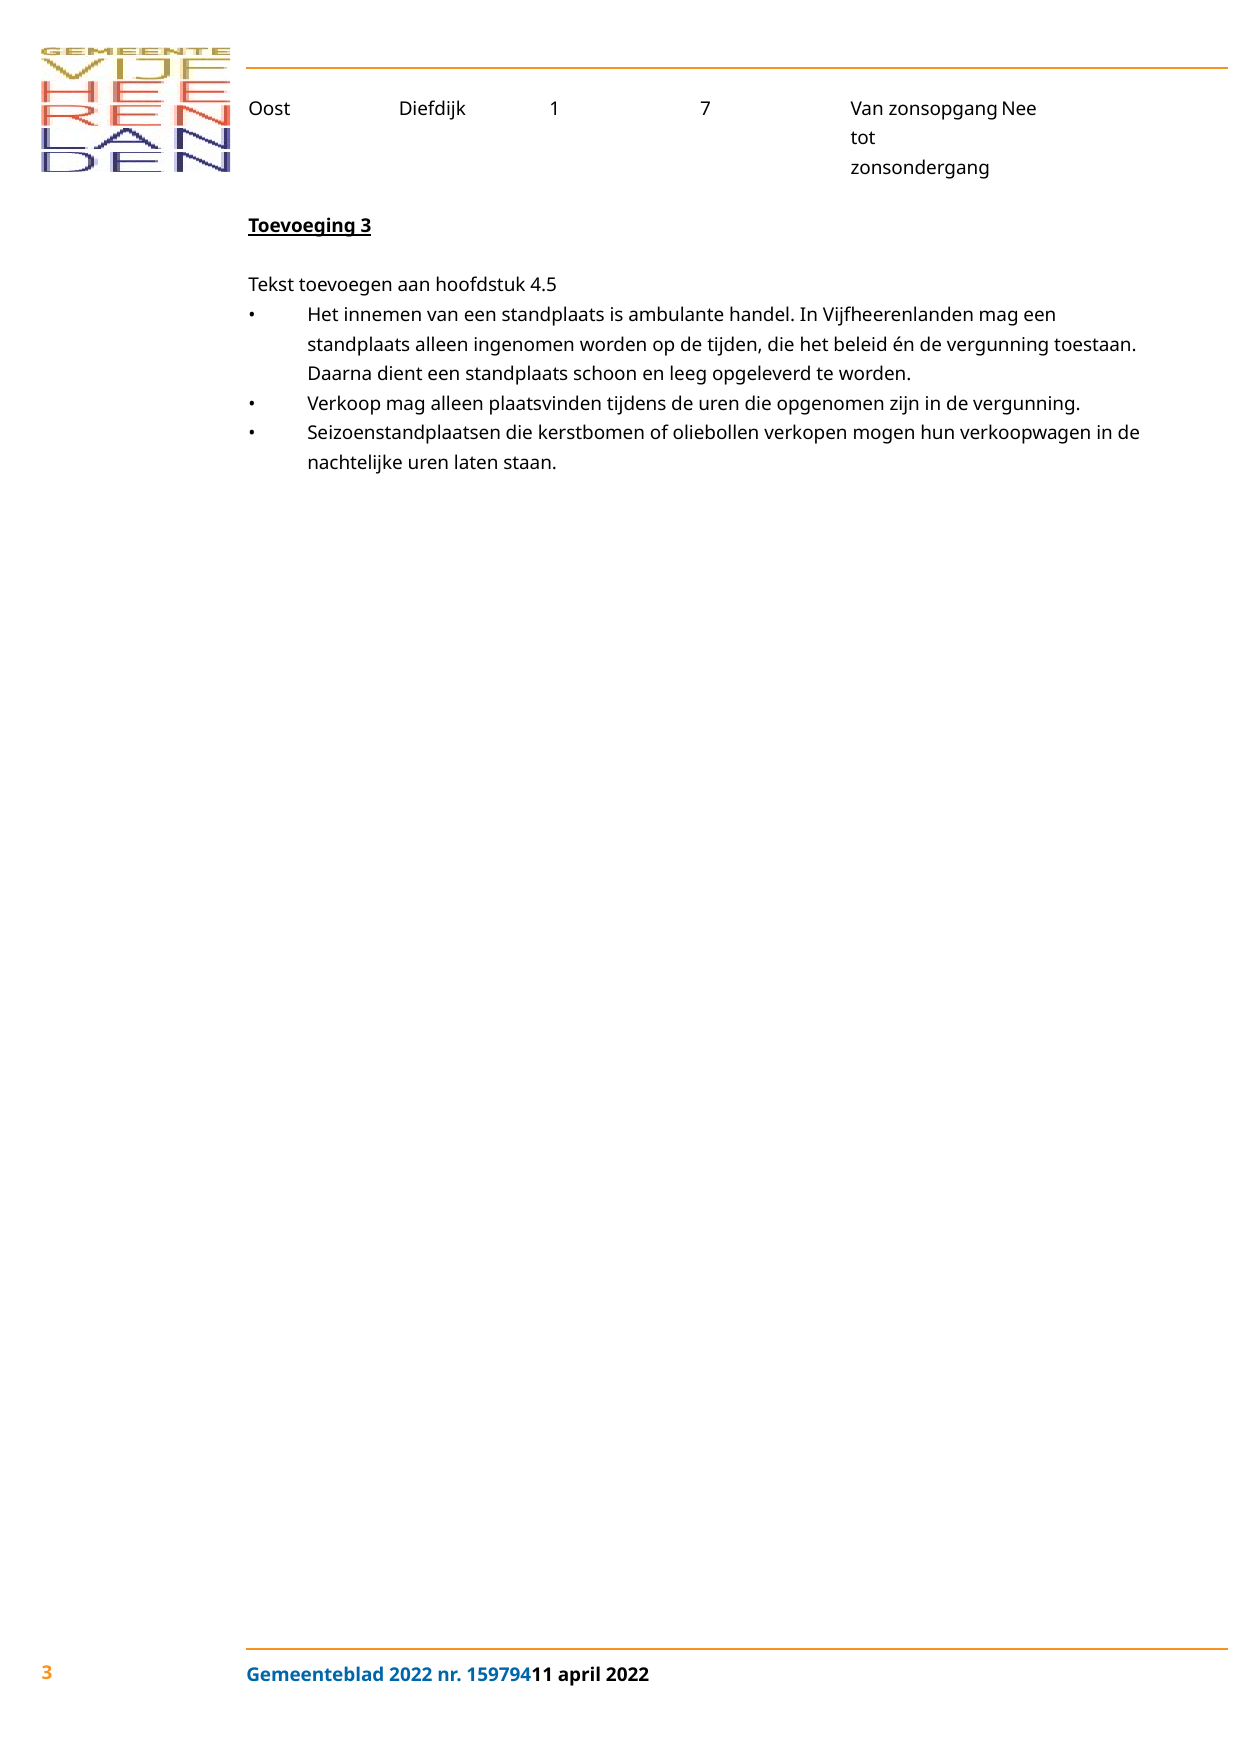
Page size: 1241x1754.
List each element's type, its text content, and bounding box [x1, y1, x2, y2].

list Seizoenstandplaatsen die kerstbomen of oliebollen verkopen mogen hun verkoopwagen in de nachtelijke uren laten staan. [248, 419, 1152, 475]
table_cell Van zonsopgang tot zonsondergang [850, 95, 1001, 180]
text Tekst toevoegen aan hoofdstuk 4.5 [248, 272, 1152, 297]
list Verkoop mag alleen plaatsvinden tijdens de uren die opgenomen zijn in de vergunning. [248, 390, 1152, 416]
table_cell Nee [1001, 95, 1152, 180]
text Toevoeging 3 [248, 212, 1152, 238]
table_cell 1 [549, 95, 700, 180]
table_cell Oost [248, 95, 398, 180]
picture [41, 47, 231, 172]
list Het innemen van een standplaats is ambulante handel. In Vijfheerenlanden mag een standplaats alleen ingenomen worden op de tijden, die het beleid én de vergunning toestaan. Daarna dient een standplaats schoon en leeg opgeleverd te worden. [248, 301, 1152, 386]
table_cell Diefdijk [399, 95, 549, 180]
table_cell 7 [700, 95, 850, 180]
